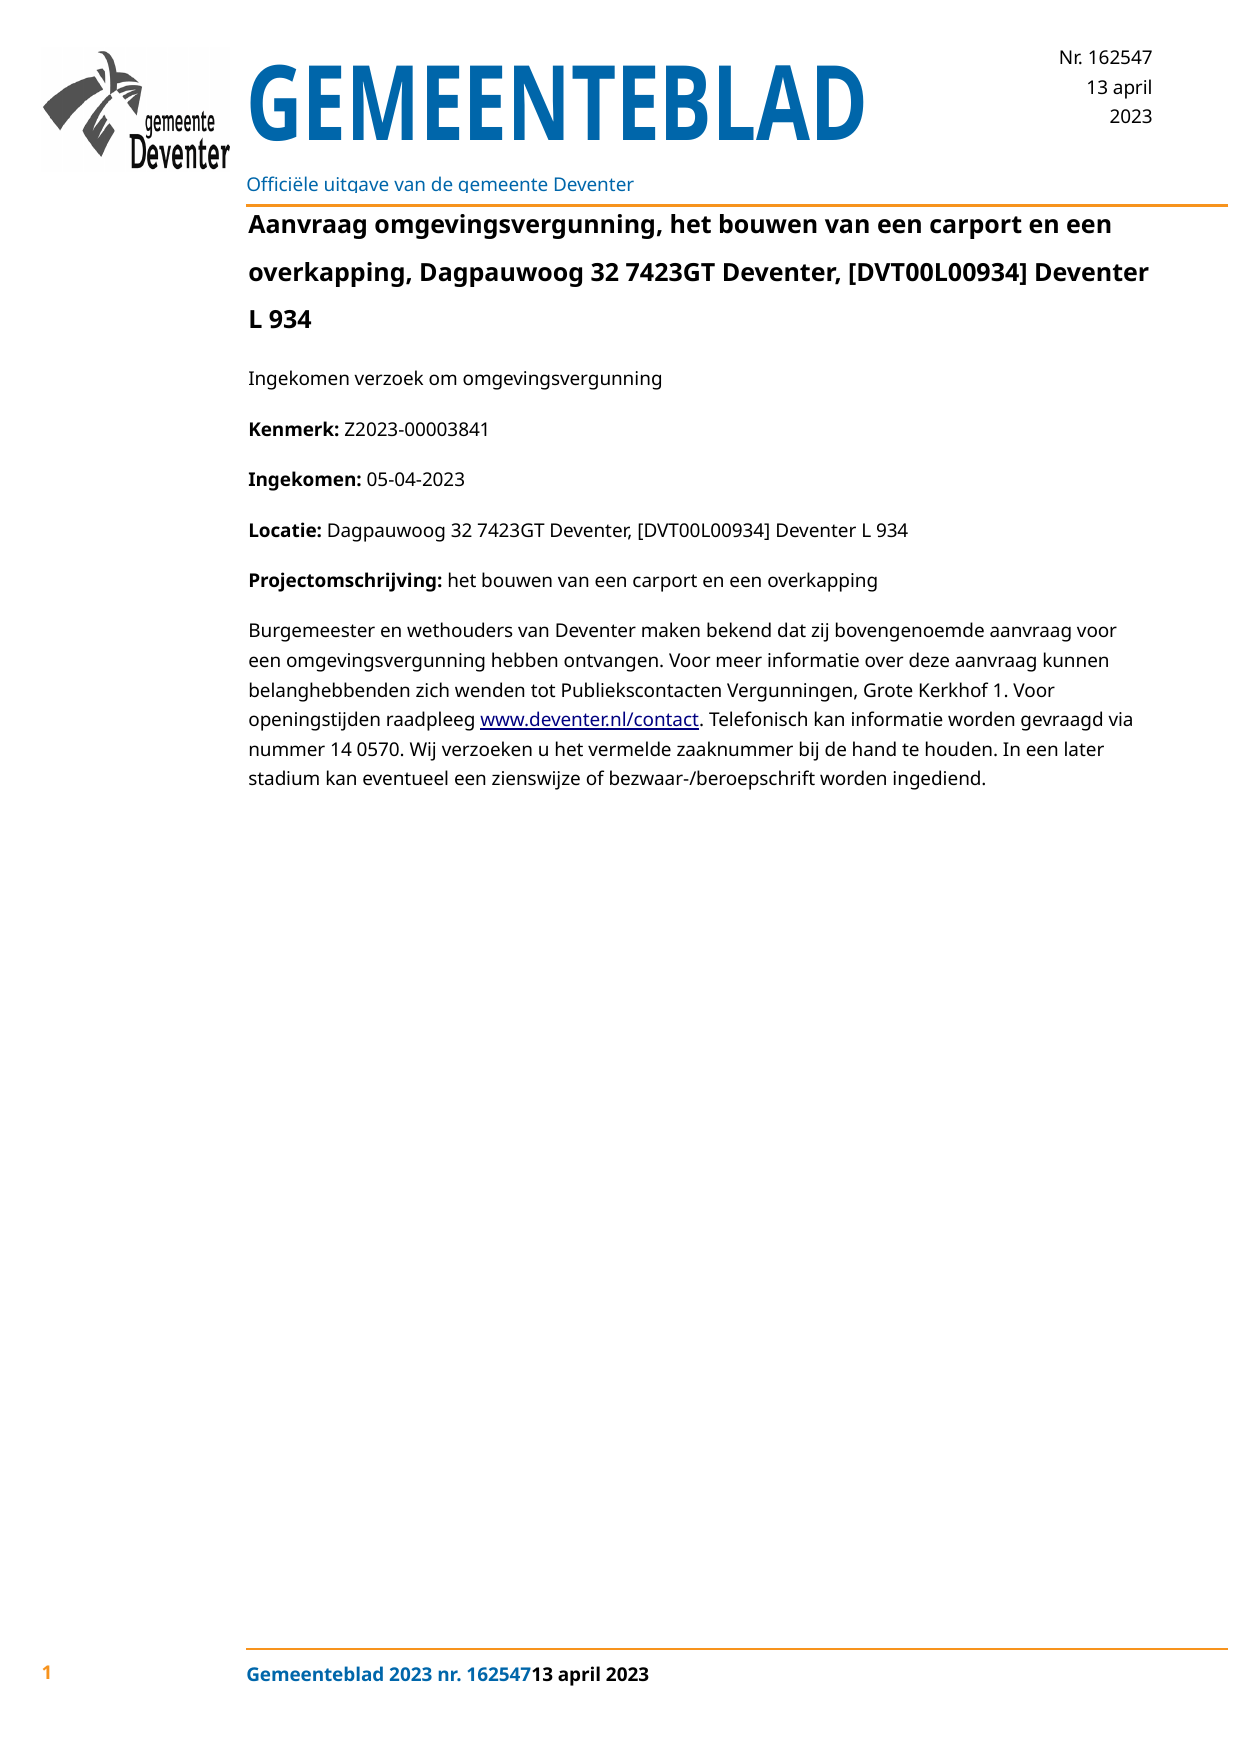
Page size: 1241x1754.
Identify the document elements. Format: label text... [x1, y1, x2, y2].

text Kenmerk: Z2023-00003841 [248, 416, 1152, 442]
text Burgemeester en wethouders van Deventer maken bekend dat zij bovengenoemde aanvraag voor een omgevingsvergunning hebben ontvangen. Voor meer informatie over deze aanvraag kunnen belanghebbenden zich wenden tot Publiekscontacten Vergunningen, Grote Kerkhof 1. Voor openingstijden raadpleeg www.deventer.nl/contact. Telefonisch kan informatie worden gevraagd via nummer 14 0570. Wij verzoeken u het vermelde zaaknummer bij de hand te houden. In een later stadium kan eventueel een zienswijze of bezwaar-/beroepschrift worden ingediend. [248, 618, 1152, 791]
text Locatie: Dagpauwoog 32 7423GT Deventer, [DVT00L00934] Deventer L 934 [248, 517, 1152, 542]
picture [41, 47, 231, 172]
text Aanvraag omgevingsvergunning, het bouwen van een carport en een overkapping, Dagpauwoog 32 7423GT Deventer, [DVT00L00934] Deventer L 934 [248, 207, 1152, 336]
text Ingekomen: 05-04-2023 [248, 466, 1152, 492]
text Ingekomen verzoek om omgevingsvergunning [248, 366, 1152, 391]
text Projectomschrijving: het bouwen van een carport en een overkapping [248, 567, 1152, 593]
